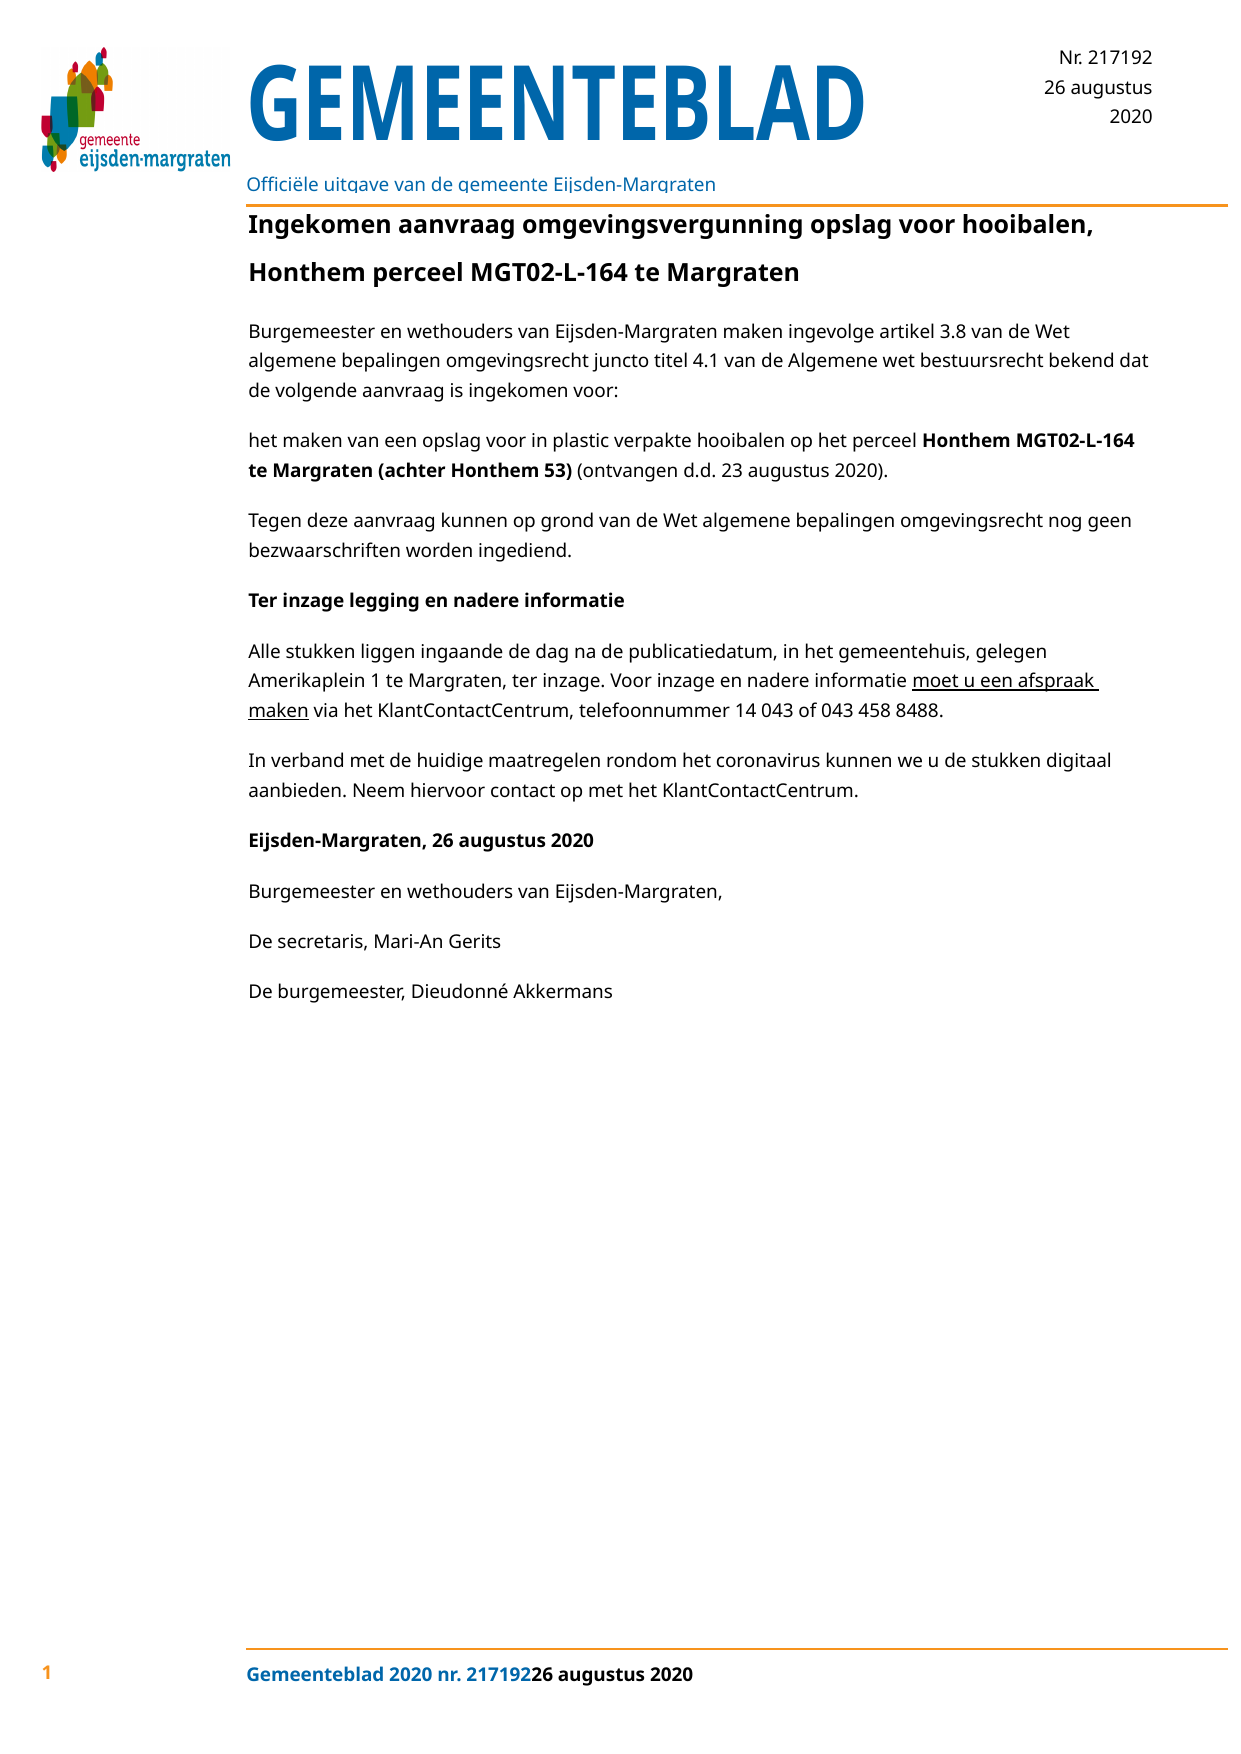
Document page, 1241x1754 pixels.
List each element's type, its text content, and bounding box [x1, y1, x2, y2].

text Eijsden-Margraten, 26 augustus 2020 [248, 827, 1152, 853]
text Burgemeester en wethouders van Eijsden-Margraten maken ingevolge artikel 3.8 van de Wet algemene bepalingen omgevingsrecht juncto titel 4.1 van de Algemene wet bestuursrecht bekend dat de volgende aanvraag is ingekomen voor: [248, 318, 1152, 403]
text Tegen deze aanvraag kunnen op grond van de Wet algemene bepalingen omgevingsrecht nog geen bezwaarschriften worden ingediend. [248, 507, 1152, 563]
text Alle stukken liggen ingaande de dag na de publicatiedatum, in het gemeentehuis, gelegen Amerikaplein 1 te Margraten, ter inzage. Voor inzage en nadere informatie moet u een afspraak maken via het KlantContactCentrum, telefoonnummer 14 043 of 043 458 8488. [248, 638, 1152, 723]
text het maken van een opslag voor in plastic verpakte hooibalen op het perceel Honthem MGT02-L-164 te Margraten (achter Honthem 53) (ontvangen d.d. 23 augustus 2020). [248, 427, 1152, 483]
text In verband met de huidige maatregelen rondom het coronavirus kunnen we u de stukken digitaal aanbieden. Neem hiervoor contact op met het KlantContactCentrum. [248, 747, 1152, 803]
text De secretaris, Mari-An Gerits [248, 928, 1152, 954]
text De burgemeester, Dieudonné Akkermans [248, 979, 1152, 1004]
text Ingekomen aanvraag omgevingsvergunning opslag voor hooibalen, Honthem perceel MGT02-L-164 te Margraten [248, 207, 1152, 288]
picture [41, 47, 231, 172]
text Burgemeester en wethouders van Eijsden-Margraten, [248, 878, 1152, 904]
text Ter inzage legging en nadere informatie [248, 587, 1152, 613]
